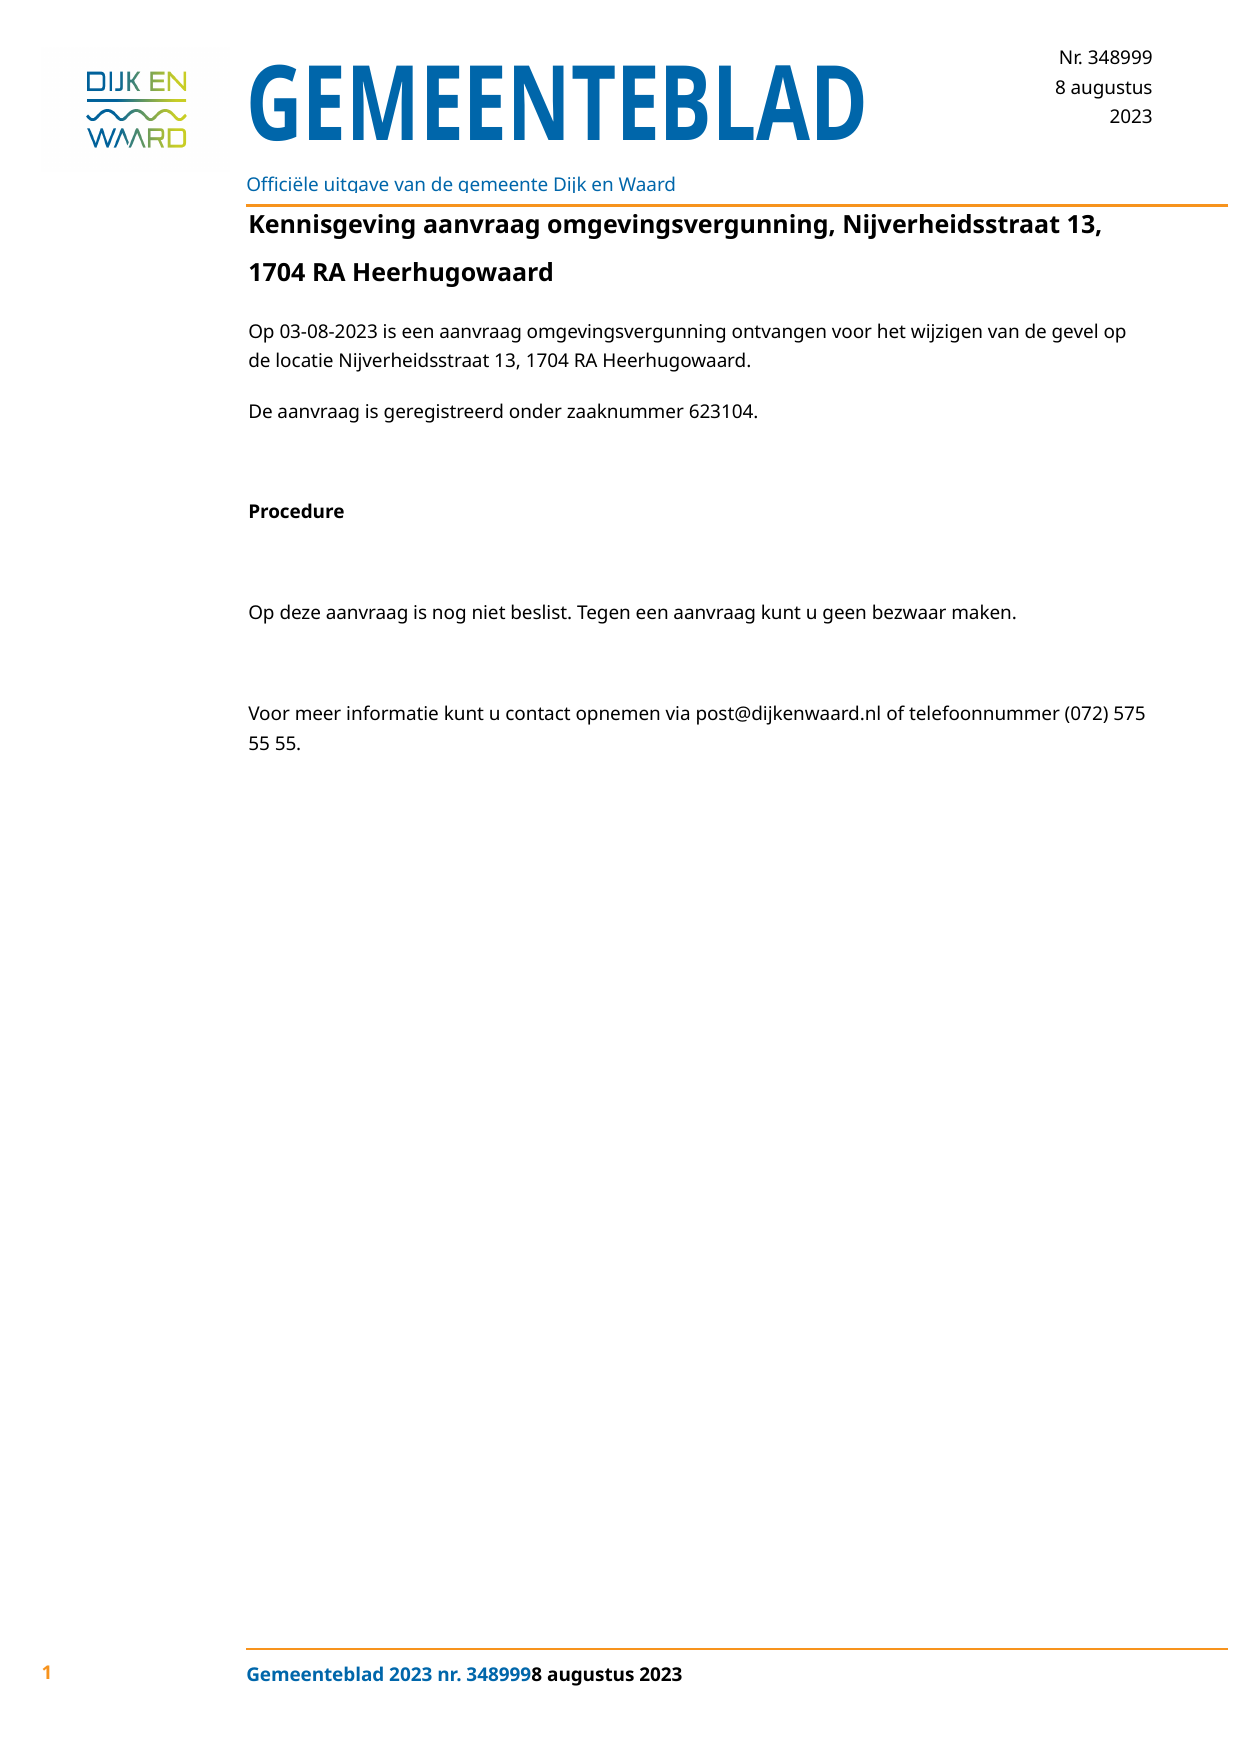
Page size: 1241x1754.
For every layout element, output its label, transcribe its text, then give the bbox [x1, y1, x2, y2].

text Op deze aanvraag is nog niet beslist. Tegen een aanvraag kunt u geen bezwaar maken. [248, 599, 1152, 625]
text Op 03-08-2023 is een aanvraag omgevingsvergunning ontvangen voor het wijzigen van de gevel op de locatie Nijverheidsstraat 13, 1704 RA Heerhugowaard. [248, 318, 1152, 373]
text Kennisgeving aanvraag omgevingsvergunning, Nijverheidsstraat 13, 1704 RA Heerhugowaard [248, 207, 1152, 288]
text De aanvraag is geregistreerd onder zaaknummer 623104. [248, 398, 1152, 424]
picture [41, 47, 231, 172]
text Procedure [248, 499, 1152, 524]
text Voor meer informatie kunt u contact opnemen via post@dijkenwaard.nl of telefoonnummer (072) 575 55 55. [248, 700, 1152, 756]
